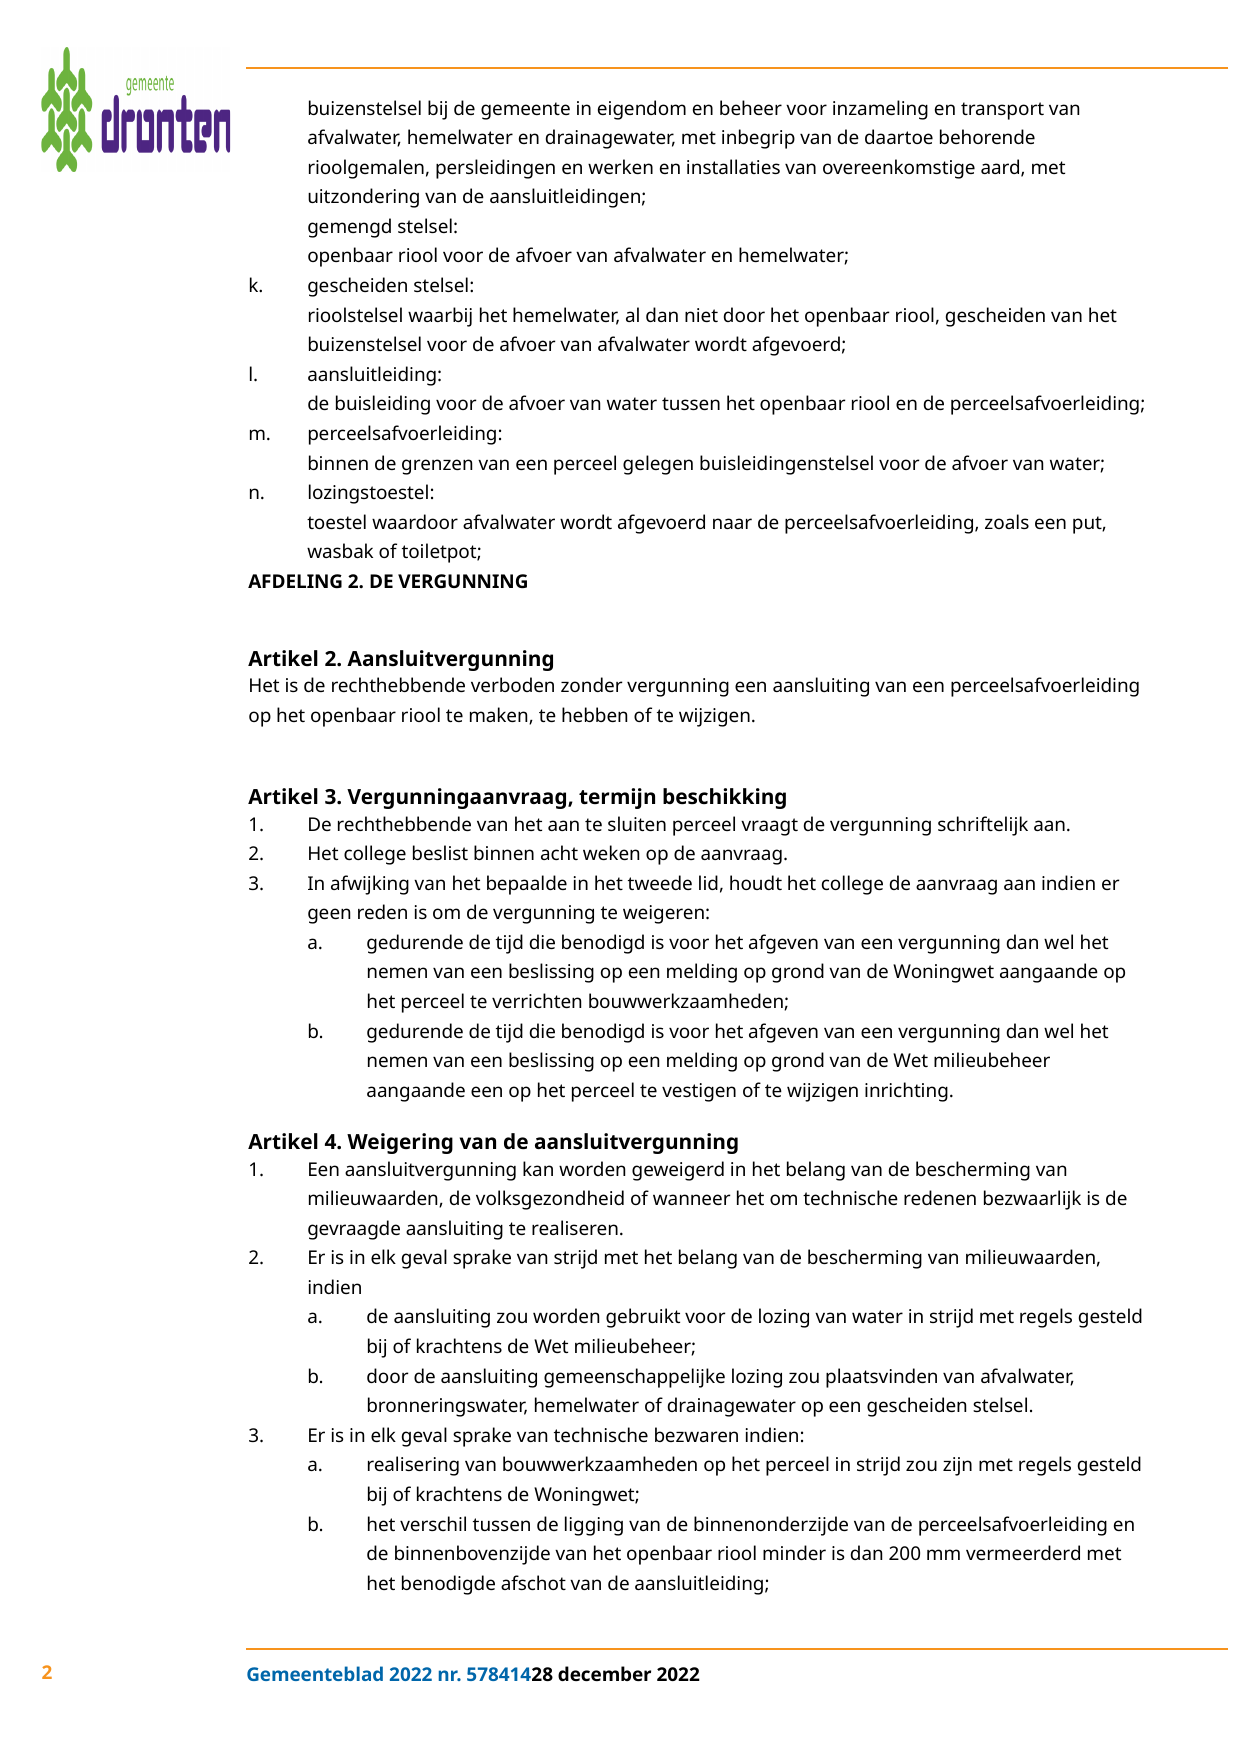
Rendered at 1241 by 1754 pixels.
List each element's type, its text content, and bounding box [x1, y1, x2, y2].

list de aansluiting zou worden gebruikt voor de lozing van water in strijd met regels gesteld bij of krachtens de Wet milieubeheer; [307, 1304, 1152, 1359]
list lozingstoestel: [248, 479, 1152, 505]
list rioolstelsel waarbij het hemelwater, al dan niet door het openbaar riool, gescheiden van het buizenstelsel voor de afvoer van afvalwater wordt afgevoerd; [248, 302, 1152, 357]
list buizenstelsel bij de gemeente in eigendom en beheer voor inzameling en transport van afvalwater, hemelwater en drainagewater, met inbegrip van de daartoe behorende rioolgemalen, persleidingen en werken en installaties van overeenkomstige aard, met uitzondering van de aansluitleidingen; [248, 95, 1152, 209]
list aansluitleiding: [248, 361, 1152, 387]
list gemengd stelsel: [248, 213, 1152, 239]
list Het college beslist binnen acht weken op de aanvraag. [248, 840, 1152, 866]
text Artikel 2. Aansluitvergunning [248, 644, 1152, 673]
list gedurende de tijd die benodigd is voor het afgeven van een vergunning dan wel het nemen van een beslissing op een melding op grond van de Woningwet aangaande op het perceel te verrichten bouwwerkzaamheden; [307, 929, 1152, 1014]
list Er is in elk geval sprake van technische bezwaren indien: [248, 1422, 1152, 1448]
list gescheiden stelsel: [248, 272, 1152, 298]
list binnen de grenzen van een perceel gelegen buisleidingenstelsel voor de afvoer van water; [248, 450, 1152, 476]
list openbaar riool voor de afvoer van afvalwater en hemelwater; [248, 243, 1152, 268]
list toestel waardoor afvalwater wordt afgevoerd naar de perceelsafvoerleiding, zoals een put, wasbak of toiletpot; [248, 509, 1152, 564]
text AFDELING 2. DE VERGUNNING [248, 568, 1152, 594]
list In afwijking van het bepaalde in het tweede lid, houdt het college de aanvraag aan indien er geen reden is om de vergunning te weigeren: [248, 870, 1152, 925]
text Artikel 3. Vergunningaanvraag, termijn beschikking [248, 782, 1152, 811]
list het verschil tussen de ligging van de binnenonderzijde van de perceelsafvoerleiding en de binnenbovenzijde van het openbaar riool minder is dan 200 mm vermeerderd met het benodigde afschot van de aansluitleiding; [307, 1511, 1152, 1596]
list door de aansluiting gemeenschappelijke lozing zou plaatsvinden van afvalwater, bronneringswater, hemelwater of drainagewater op een gescheiden stelsel. [307, 1363, 1152, 1418]
list realisering van bouwwerkzaamheden op het perceel in strijd zou zijn met regels gesteld bij of krachtens de Woningwet; [307, 1452, 1152, 1507]
list Een aansluitvergunning kan worden geweigerd in het belang van de bescherming van milieuwaarden, de volksgezondheid of wanneer het om technische redenen bezwaarlijk is de gevraagde aansluiting te realiseren. [248, 1156, 1152, 1241]
picture [41, 47, 231, 172]
list de buisleiding voor de afvoer van water tussen het openbaar riool en de perceelsafvoerleiding; [248, 391, 1152, 416]
list De rechthebbende van het aan te sluiten perceel vraagt de vergunning schriftelijk aan. [248, 811, 1152, 836]
list gedurende de tijd die benodigd is voor het afgeven van een vergunning dan wel het nemen van een beslissing op een melding op grond van de Wet milieubeheer aangaande een op het perceel te vestigen of te wijzigen inrichting. [307, 1018, 1152, 1103]
list perceelsafvoerleiding: [248, 420, 1152, 446]
text Artikel 4. Weigering van de aansluitvergunning [248, 1127, 1152, 1156]
text Het is de rechthebbende verboden zonder vergunning een aansluiting van een perceelsafvoerleiding op het openbaar riool te maken, te hebben of te wijzigen. [248, 673, 1152, 728]
list Er is in elk geval sprake van strijd met het belang van de bescherming van milieuwaarden, indien [248, 1244, 1152, 1300]
